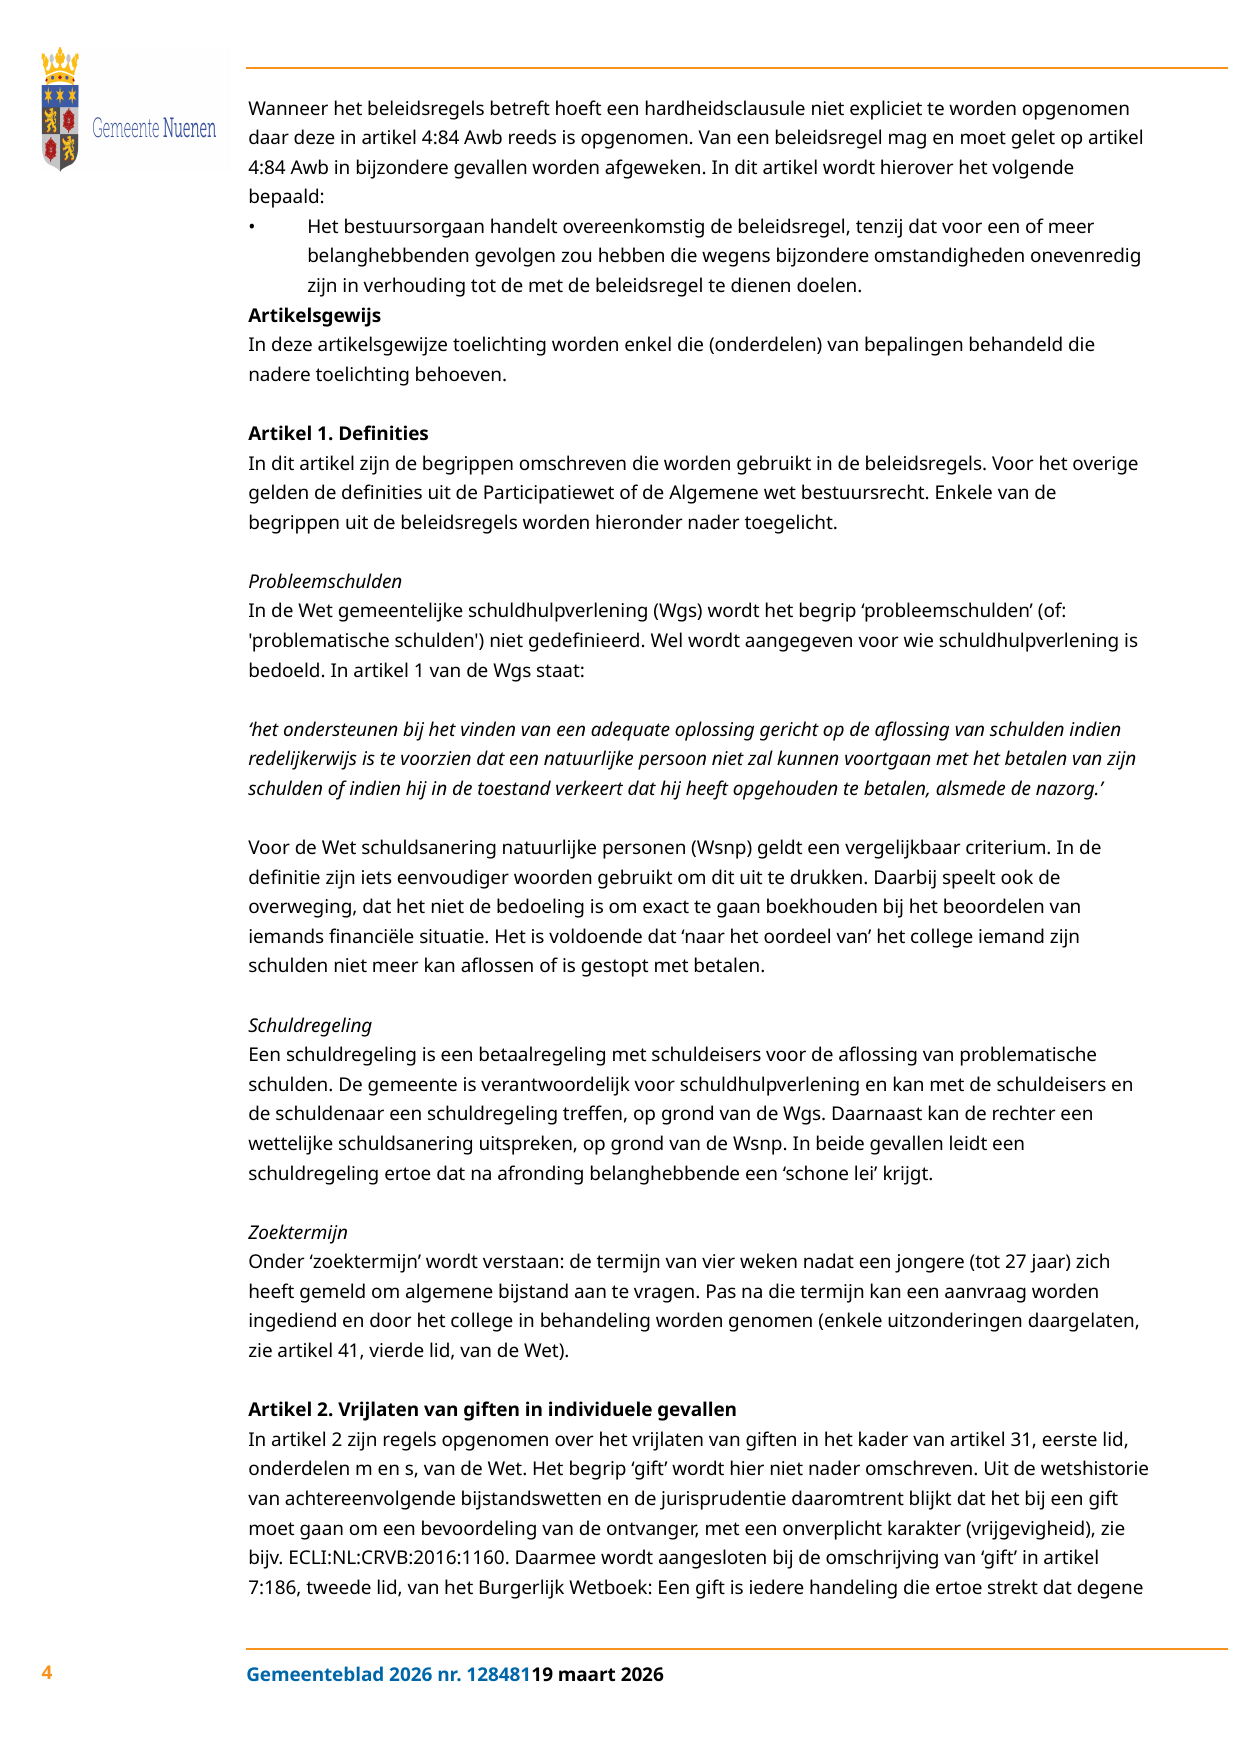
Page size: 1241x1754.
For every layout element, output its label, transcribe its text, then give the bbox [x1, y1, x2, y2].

text In de Wet gemeentelijke schuldhulpverlening (Wgs) wordt het begrip ‘probleemschulden’ (of: 'problematische schulden') niet gedefinieerd. Wel wordt aangegeven voor wie schuldhulpverlening is bedoeld. In artikel 1 van de Wgs staat: [248, 598, 1152, 683]
list Het bestuursorgaan handelt overeenkomstig de beleidsregel, tenzij dat voor een of meer belanghebbenden gevolgen zou hebben die wegens bijzondere omstandigheden onevenredig zijn in verhouding tot de met de beleidsregel te dienen doelen. [248, 213, 1152, 298]
text In dit artikel zijn de begrippen omschreven die worden gebruikt in de beleidsregels. Voor het overige gelden de definities uit de Participatiewet of de Algemene wet bestuursrecht. Enkele van de begrippen uit de beleidsregels worden hieronder nader toegelicht. [248, 450, 1152, 535]
text Een schuldregeling is een betaalregeling met schuldeisers voor de aflossing van problematische schulden. De gemeente is verantwoordelijk voor schuldhulpverlening en kan met de schuldeisers en de schuldenaar een schuldregeling treffen, op grond van de Wgs. Daarnaast kan de rechter een wettelijke schuldsanering uitspreken, op grond van de Wsnp. In beide gevallen leidt een schuldregeling ertoe dat na afronding belanghebbende een ‘schone lei’ krijgt. [248, 1041, 1152, 1186]
text Schuldregeling [248, 1012, 1152, 1038]
text Zoektermijn [248, 1219, 1152, 1245]
picture [41, 47, 231, 172]
text ‘het ondersteunen bij het vinden van een adequate oplossing gericht op de aflossing van schulden indien redelijkerwijs is te voorzien dat een natuurlijke persoon niet zal kunnen voortgaan met het betalen van zijn schulden of indien hij in de toestand verkeert dat hij heeft opgehouden te betalen, alsmede de nazorg.’ [248, 716, 1152, 801]
text Voor de Wet schuldsanering natuurlijke personen (Wsnp) geldt een vergelijkbaar criterium. In de definitie zijn iets eenvoudiger woorden gebruikt om dit uit te drukken. Daarbij speelt ook de overweging, dat het niet de bedoeling is om exact te gaan boekhouden bij het beoordelen van iemands financiële situatie. Het is voldoende dat ‘naar het oordeel van’ het college iemand zijn schulden niet meer kan aflossen of is gestopt met betalen. [248, 834, 1152, 978]
text Onder ‘zoektermijn’ wordt verstaan: de termijn van vier weken nadat een jongere (tot 27 jaar) zich heeft gemeld om algemene bijstand aan te vragen. Pas na die termijn kan een aanvraag worden ingediend en door het college in behandeling worden genomen (enkele uitzonderingen daargelaten, zie artikel 41, vierde lid, van de Wet). [248, 1248, 1152, 1363]
text Artikelsgewijs [248, 302, 1152, 328]
text In deze artikelsgewijze toelichting worden enkel die (onderdelen) van bepalingen behandeld die nadere toelichting behoeven. [248, 331, 1152, 387]
text Artikel 1. Definities [248, 420, 1152, 446]
text Wanneer het beleidsregels betreft hoeft een hardheidsclausule niet expliciet te worden opgenomen daar deze in artikel 4:84 Awb reeds is opgenomen. Van een beleidsregel mag en moet gelet op artikel 4:84 Awb in bijzondere gevallen worden afgeweken. In dit artikel wordt hierover het volgende bepaald: [248, 95, 1152, 209]
text Artikel 2. Vrijlaten van giften in individuele gevallen [248, 1396, 1152, 1422]
text In artikel 2 zijn regels opgenomen over het vrijlaten van giften in het kader van artikel 31, eerste lid, onderdelen m en s, van de Wet. Het begrip ‘gift’ wordt hier niet nader omschreven. Uit de wetshistorie van achtereenvolgende bijstandswetten en de jurisprudentie daaromtrent blijkt dat het bij een gift moet gaan om een bevoordeling van de ontvanger, met een onverplicht karakter (vrijgevigheid), zie bijv. ECLI:NL:CRVB:2016:1160. Daarmee wordt aangesloten bij de omschrijving van ‘gift’ in artikel 7:186, tweede lid, van het Burgerlijk Wetboek: Een gift is iedere handeling die ertoe strekt dat degene [248, 1426, 1152, 1600]
text Probleemschulden [248, 568, 1152, 594]
